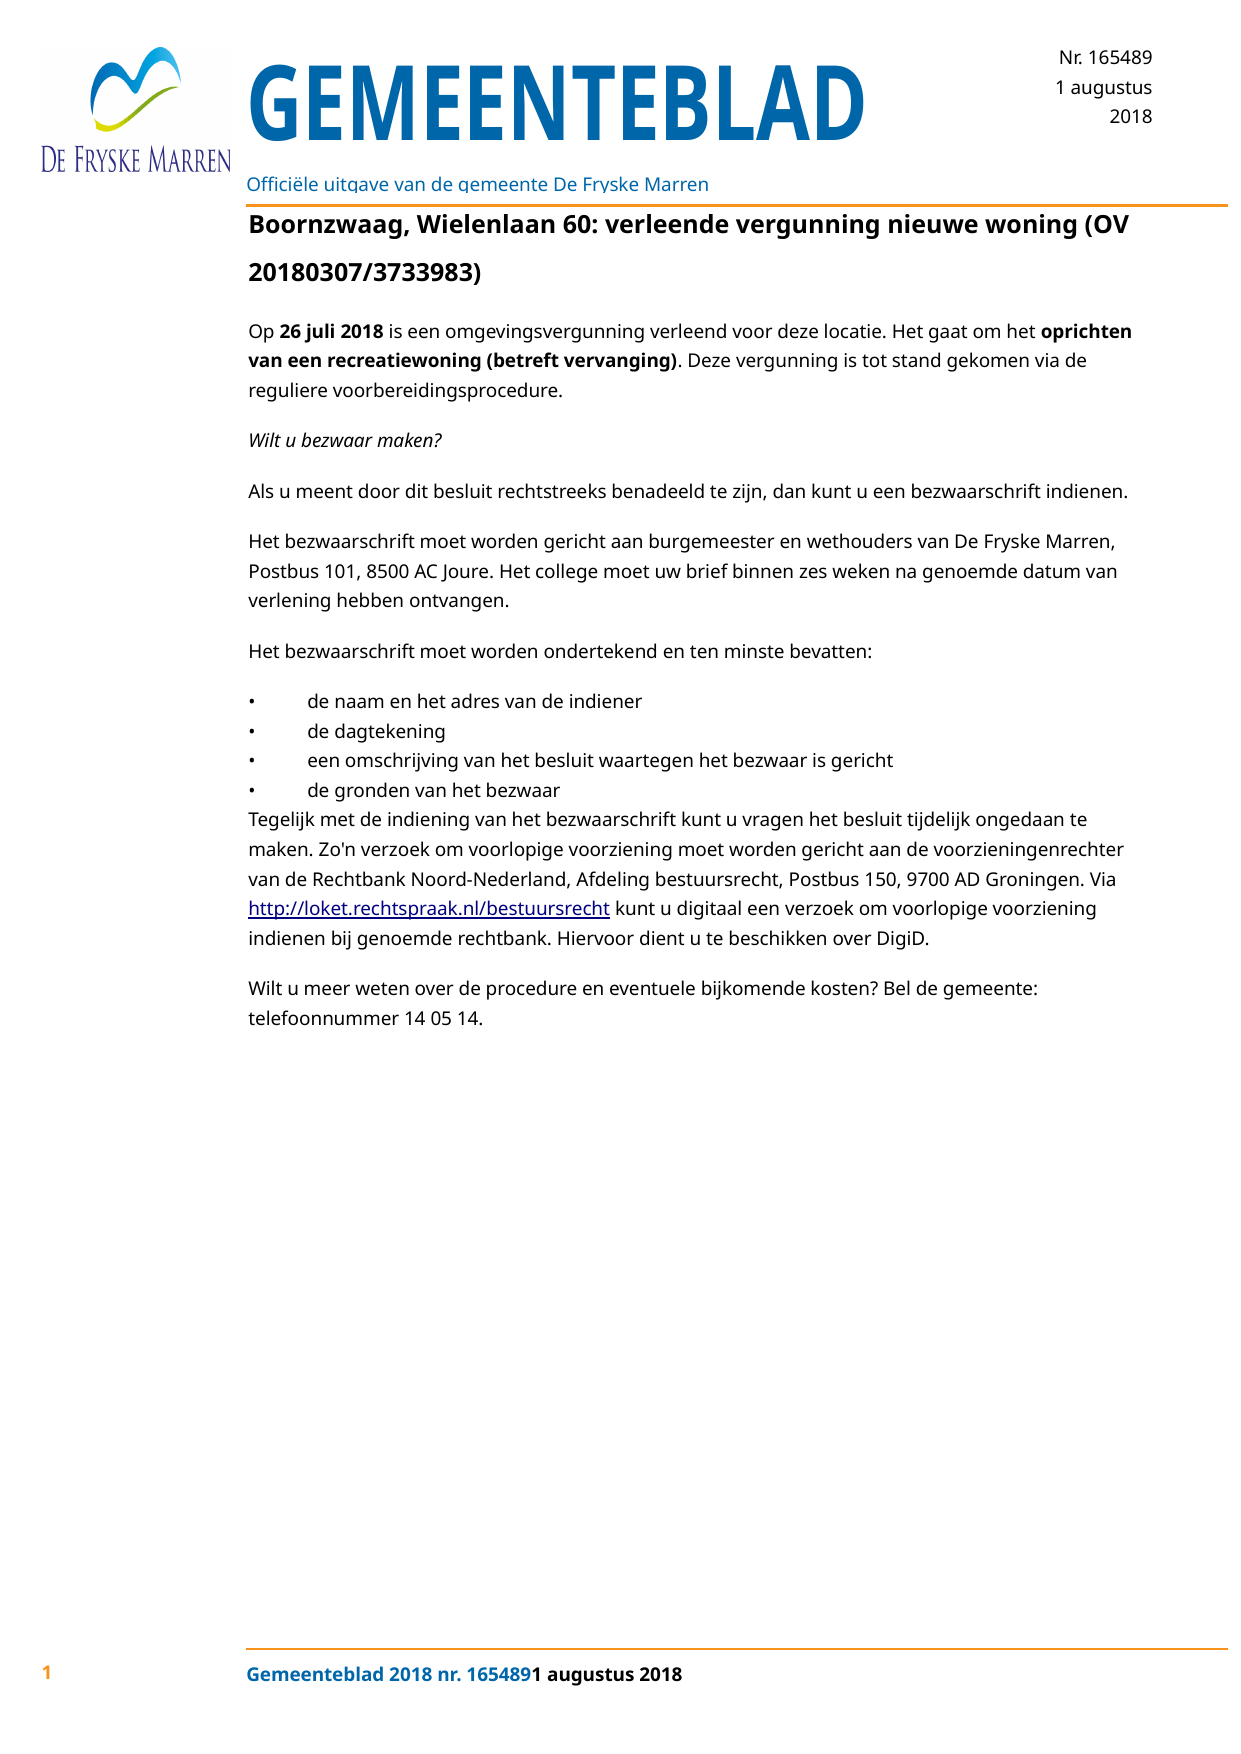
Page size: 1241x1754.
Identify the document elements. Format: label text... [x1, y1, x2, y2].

list de dagtekening [248, 718, 1152, 744]
text Het bezwaarschrift moet worden gericht aan burgemeester en wethouders van De Fryske Marren, Postbus 101, 8500 AC Joure. Het college moet uw brief binnen zes weken na genoemde datum van verlening hebben ontvangen. [248, 528, 1152, 613]
text Het bezwaarschrift moet worden ondertekend en ten minste bevatten: [248, 638, 1152, 664]
text Boornzwaag, Wielenlaan 60: verleende vergunning nieuwe woning (OV 20180307/3733983) [248, 207, 1152, 288]
list de naam en het adres van de indiener [248, 688, 1152, 714]
picture [41, 47, 231, 172]
text Wilt u meer weten over de procedure en eventuele bijkomende kosten? Bel de gemeente: telefoonnummer 14 05 14. [248, 975, 1152, 1031]
list de gronden van het bezwaar [248, 777, 1152, 803]
text Als u meent door dit besluit rechtstreeks benadeeld te zijn, dan kunt u een bezwaarschrift indienen. [248, 478, 1152, 504]
list een omschrijving van het besluit waartegen het bezwaar is gericht [248, 747, 1152, 773]
text Op 26 juli 2018 is een omgevingsvergunning verleend voor deze locatie. Het gaat om het oprichten van een recreatiewoning (betreft vervanging). Deze vergunning is tot stand gekomen via de reguliere voorbereidingsprocedure. [248, 318, 1152, 403]
text Tegelijk met de indiening van het bezwaarschrift kunt u vragen het besluit tijdelijk ongedaan te maken. Zo'n verzoek om voorlopige voorziening moet worden gericht aan de voorzieningenrechter van de Rechtbank Noord-Nederland, Afdeling bestuursrecht, Postbus 150, 9700 AD Groningen. Via http://loket.rechtspraak.nl/bestuursrecht kunt u digitaal een verzoek om voorlopige voorziening indienen bij genoemde rechtbank. Hiervoor dient u te beschikken over DigiD. [248, 807, 1152, 951]
text Wilt u bezwaar maken? [248, 427, 1152, 453]
